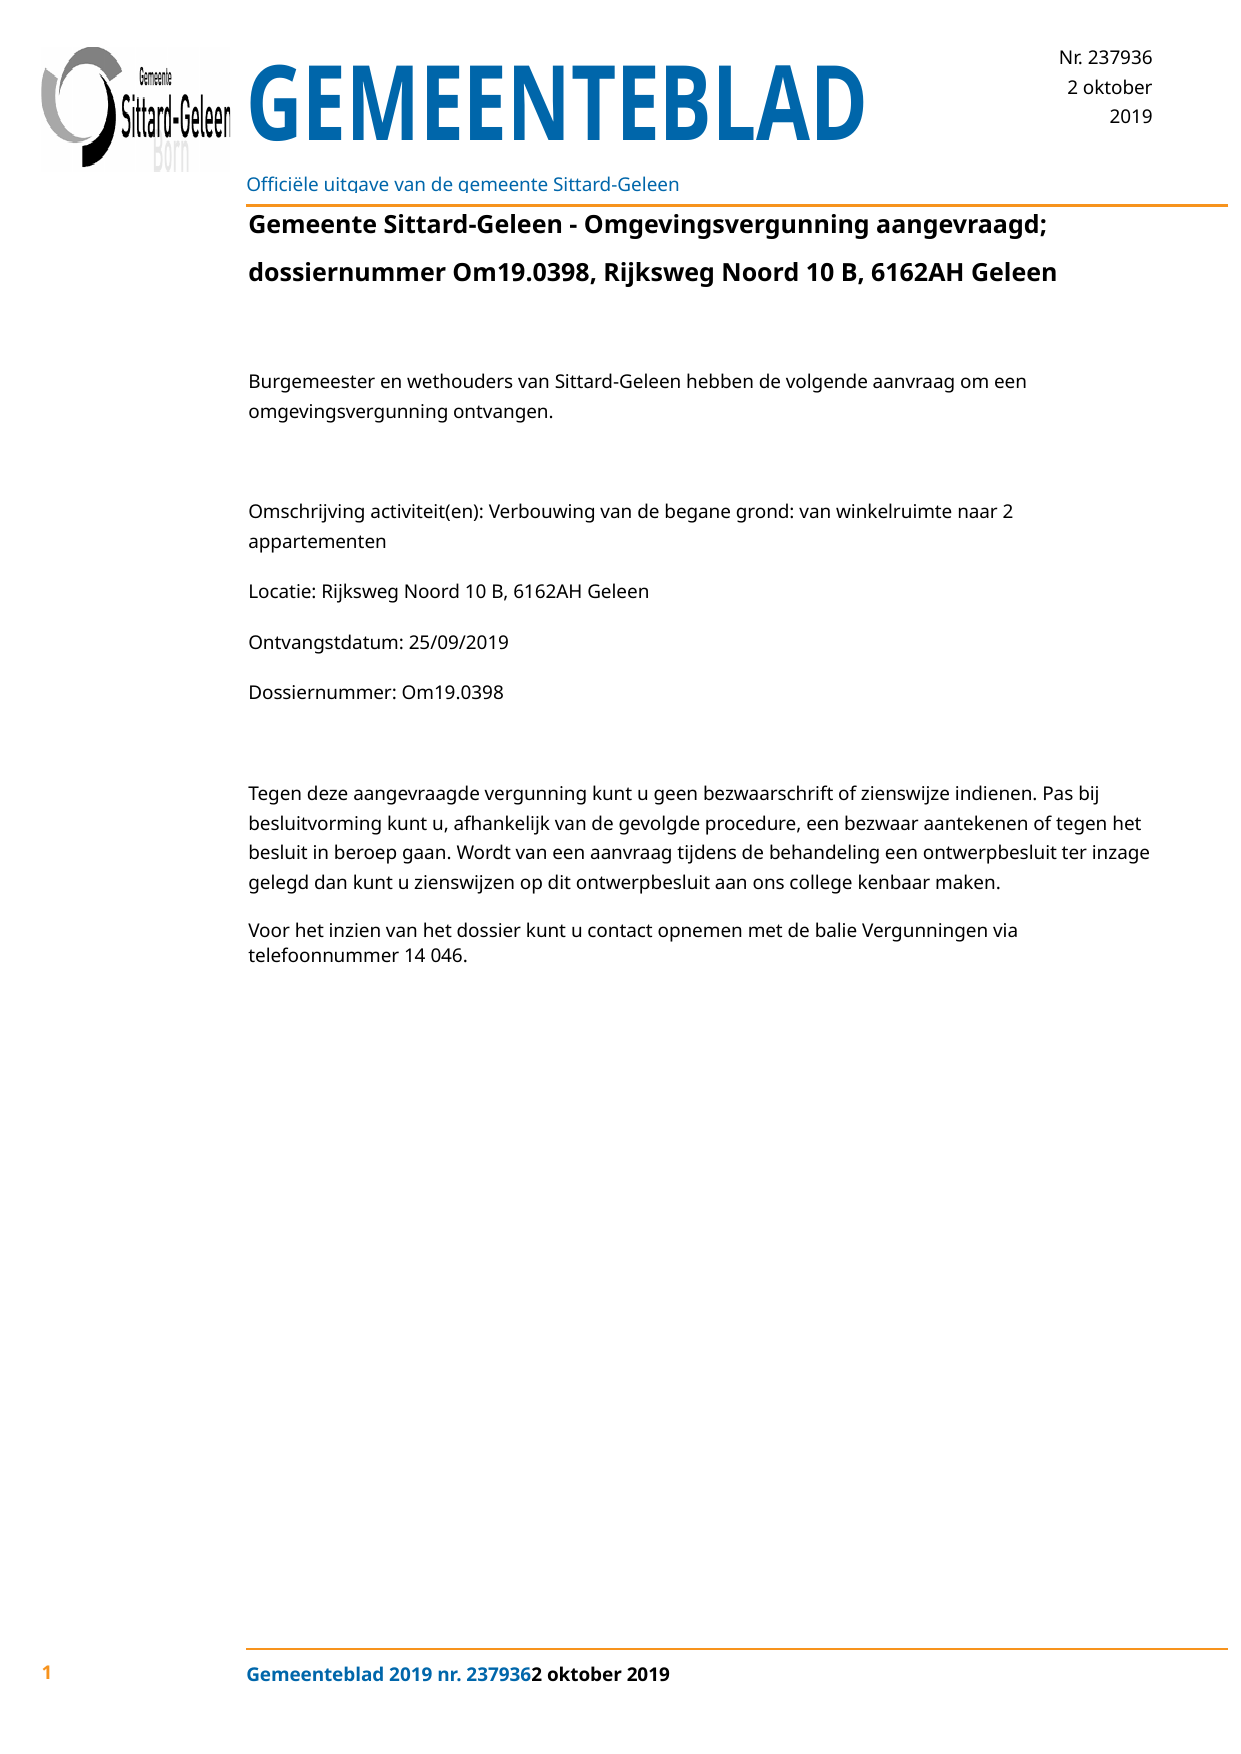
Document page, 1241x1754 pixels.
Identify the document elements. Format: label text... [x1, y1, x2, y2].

text Omschrijving activiteit(en): Verbouwing van de begane grond: van winkelruimte naar 2 appartementen [248, 499, 1152, 554]
picture [41, 47, 231, 172]
text Voor het inzien van het dossier kunt u contact opnemen met de balie Vergunningen via telefoonnummer 14 046. [248, 917, 1152, 968]
text Tegen deze aangevraagde vergunning kunt u geen bezwaarschrift of zienswijze indienen. Pas bij besluitvorming kunt u, afhankelijk van de gevolgde procedure, een bezwaar aantekenen of tegen het besluit in beroep gaan. Wordt van een aanvraag tijdens de behandeling een ontwerpbesluit ter inzage gelegd dan kunt u zienswijzen op dit ontwerpbesluit aan ons college kenbaar maken. [248, 780, 1152, 895]
text Gemeente Sittard-Geleen - Omgevingsvergunning aangevraagd; dossiernummer Om19.0398, Rijksweg Noord 10 B, 6162AH Geleen [248, 207, 1152, 288]
text Burgemeester en wethouders van Sittard-Geleen hebben de volgende aanvraag om een omgevingsvergunning ontvangen. [248, 368, 1152, 424]
text Dossiernummer: Om19.0398 [248, 679, 1152, 705]
text Locatie: Rijksweg Noord 10 B, 6162AH Geleen [248, 579, 1152, 604]
text Ontvangstdatum: 25/09/2019 [248, 629, 1152, 655]
